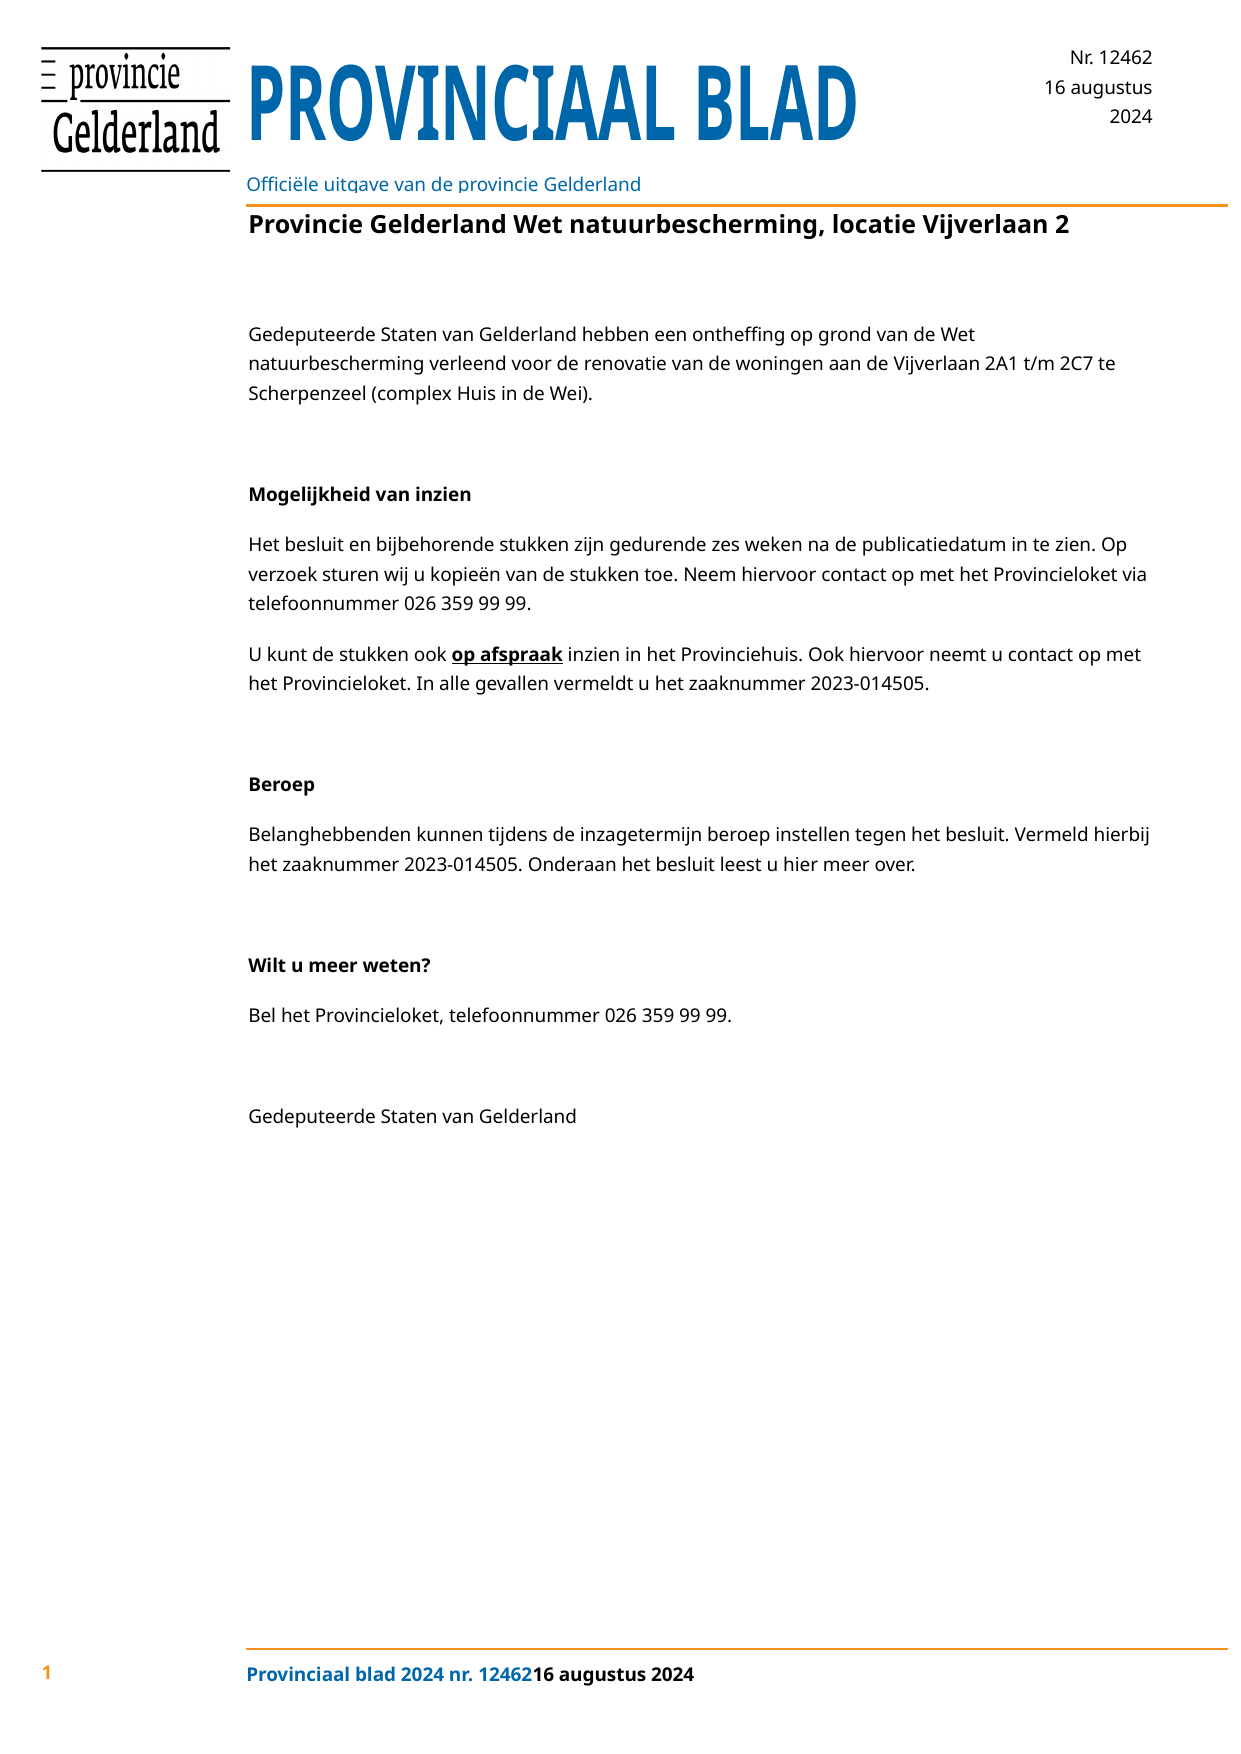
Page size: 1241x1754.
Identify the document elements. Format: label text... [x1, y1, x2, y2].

text Belanghebbenden kunnen tijdens de inzagetermijn beroep instellen tegen het besluit. Vermeld hierbij het zaaknummer 2023-014505. Onderaan het besluit leest u hier meer over. [248, 822, 1152, 877]
text Beroep [248, 771, 1152, 797]
text Het besluit en bijbehorende stukken zijn gedurende zes weken na de publicatiedatum in te zien. Op verzoek sturen wij u kopieën van de stukken toe. Neem hiervoor contact op met het Provincieloket via telefoonnummer 026 359 99 99. [248, 531, 1152, 616]
text Provincie Gelderland Wet natuurbescherming, locatie Vijverlaan 2 [248, 207, 1152, 241]
text U kunt de stukken ook op afspraak inzien in het Provinciehuis. Ook hiervoor neemt u contact op met het Provincieloket. In alle gevallen vermeldt u het zaaknummer 2023-014505. [248, 641, 1152, 696]
text Mogelijkheid van inzien [248, 481, 1152, 506]
text Wilt u meer weten? [248, 952, 1152, 978]
text Gedeputeerde Staten van Gelderland [248, 1103, 1152, 1129]
picture [41, 47, 231, 172]
text Bel het Provincieloket, telefoonnummer 026 359 99 99. [248, 1002, 1152, 1028]
text Gedeputeerde Staten van Gelderland hebben een ontheffing op grond van de Wet natuurbescherming verleend voor de renovatie van de woningen aan de Vijverlaan 2A1 t/m 2C7 te Scherpenzeel (complex Huis in de Wei). [248, 321, 1152, 406]
